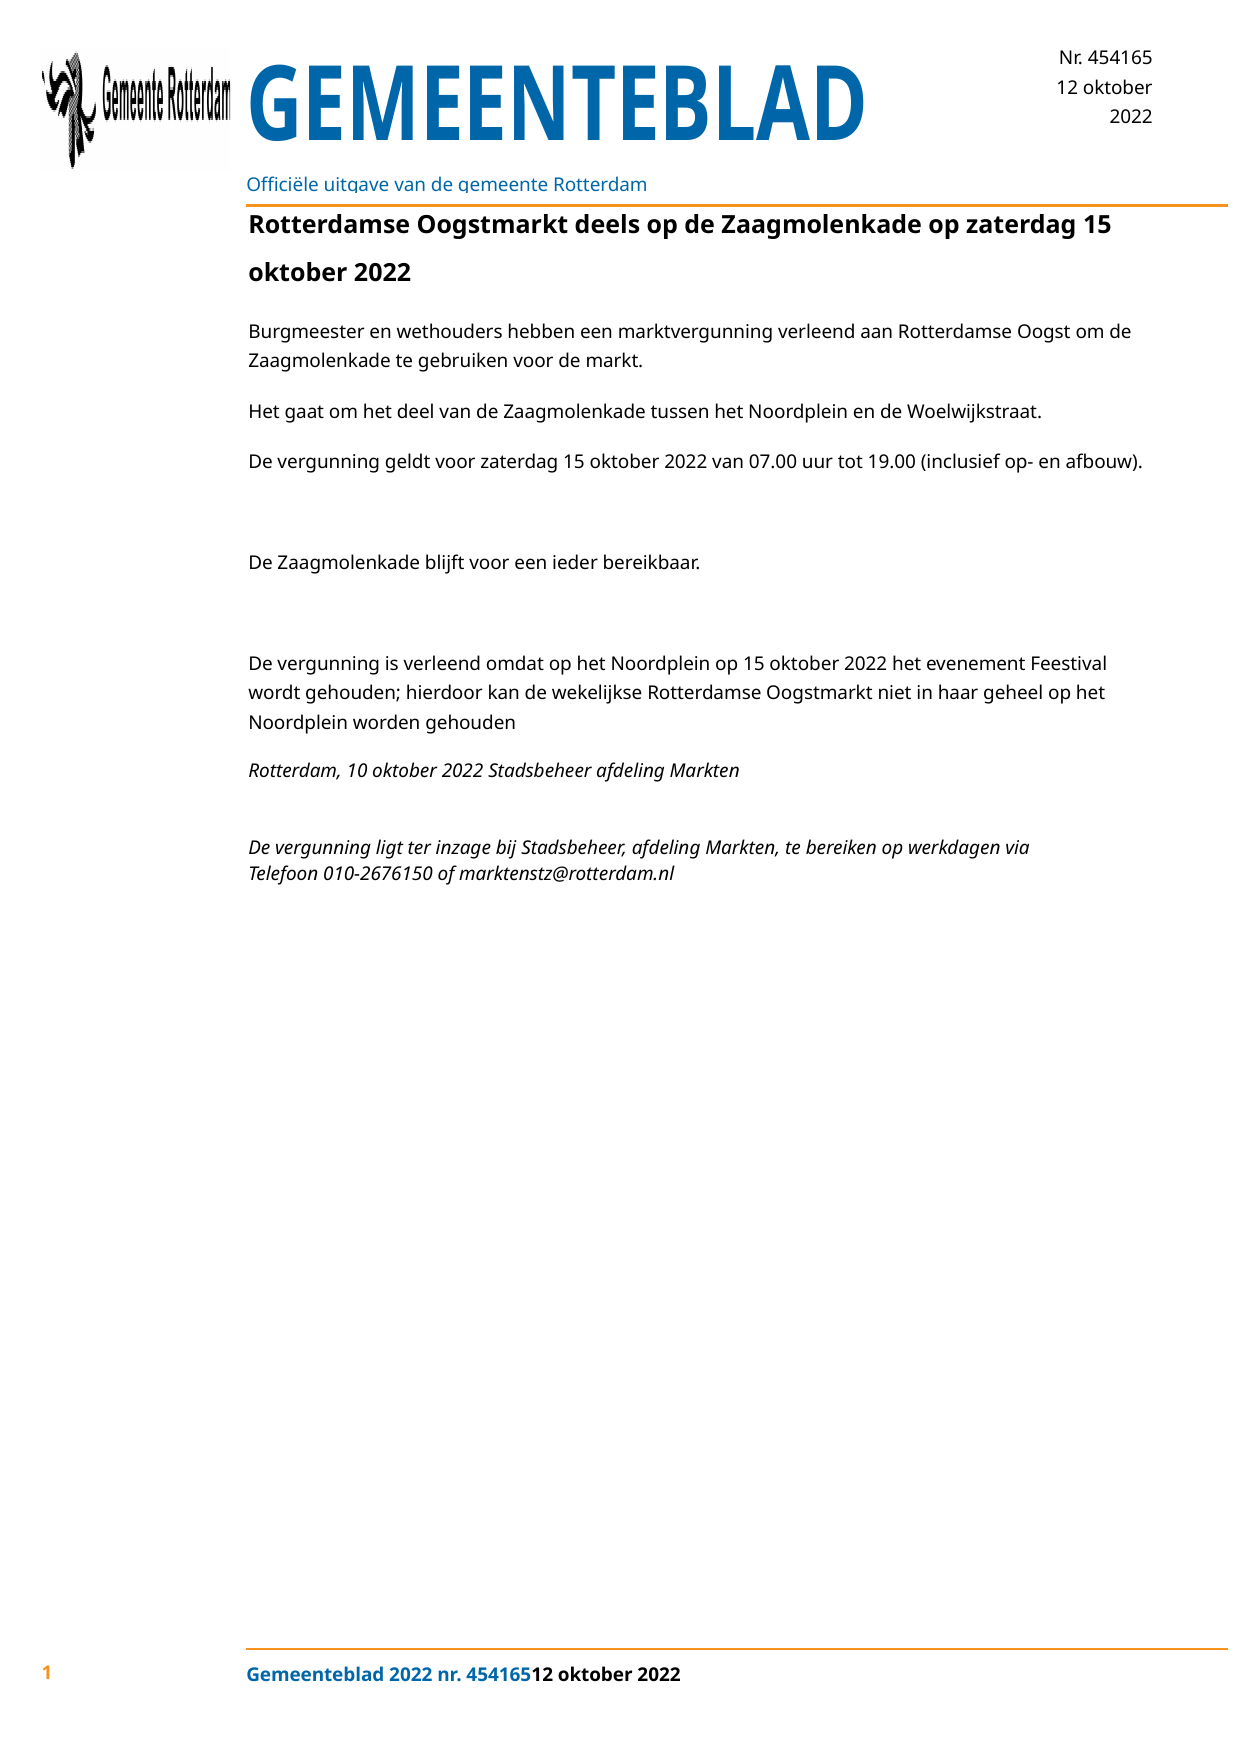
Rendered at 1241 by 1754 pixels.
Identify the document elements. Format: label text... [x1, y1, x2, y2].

text De vergunning geldt voor zaterdag 15 oktober 2022 van 07.00 uur tot 19.00 (inclusief op- en afbouw). [248, 448, 1152, 474]
text De Zaagmolenkade blijft voor een ieder bereikbaar. [248, 549, 1152, 575]
text De vergunning ligt ter inzage bij Stadsbeheer, afdeling Markten, te bereiken op werkdagen via [248, 834, 1152, 860]
text De vergunning is verleend omdat op het Noordplein op 15 oktober 2022 het evenement Feestival wordt gehouden; hierdoor kan de wekelijkse Rotterdamse Oogstmarkt niet in haar geheel op het Noordplein worden gehouden [248, 650, 1152, 735]
text Het gaat om het deel van de Zaagmolenkade tussen het Noordplein en de Woelwijkstraat. [248, 398, 1152, 424]
text Rotterdamse Oogstmarkt deels op de Zaagmolenkade op zaterdag 15 oktober 2022 [248, 207, 1152, 288]
text Telefoon 010-2676150 of marktenstz@rotterdam.nl [248, 860, 1152, 886]
text Rotterdam, 10 oktober 2022 Stadsbeheer afdeling Markten [248, 757, 1152, 783]
picture [41, 47, 231, 172]
text Burgmeester en wethouders hebben een marktvergunning verleend aan Rotterdamse Oogst om de Zaagmolenkade te gebruiken voor de markt. [248, 318, 1152, 373]
